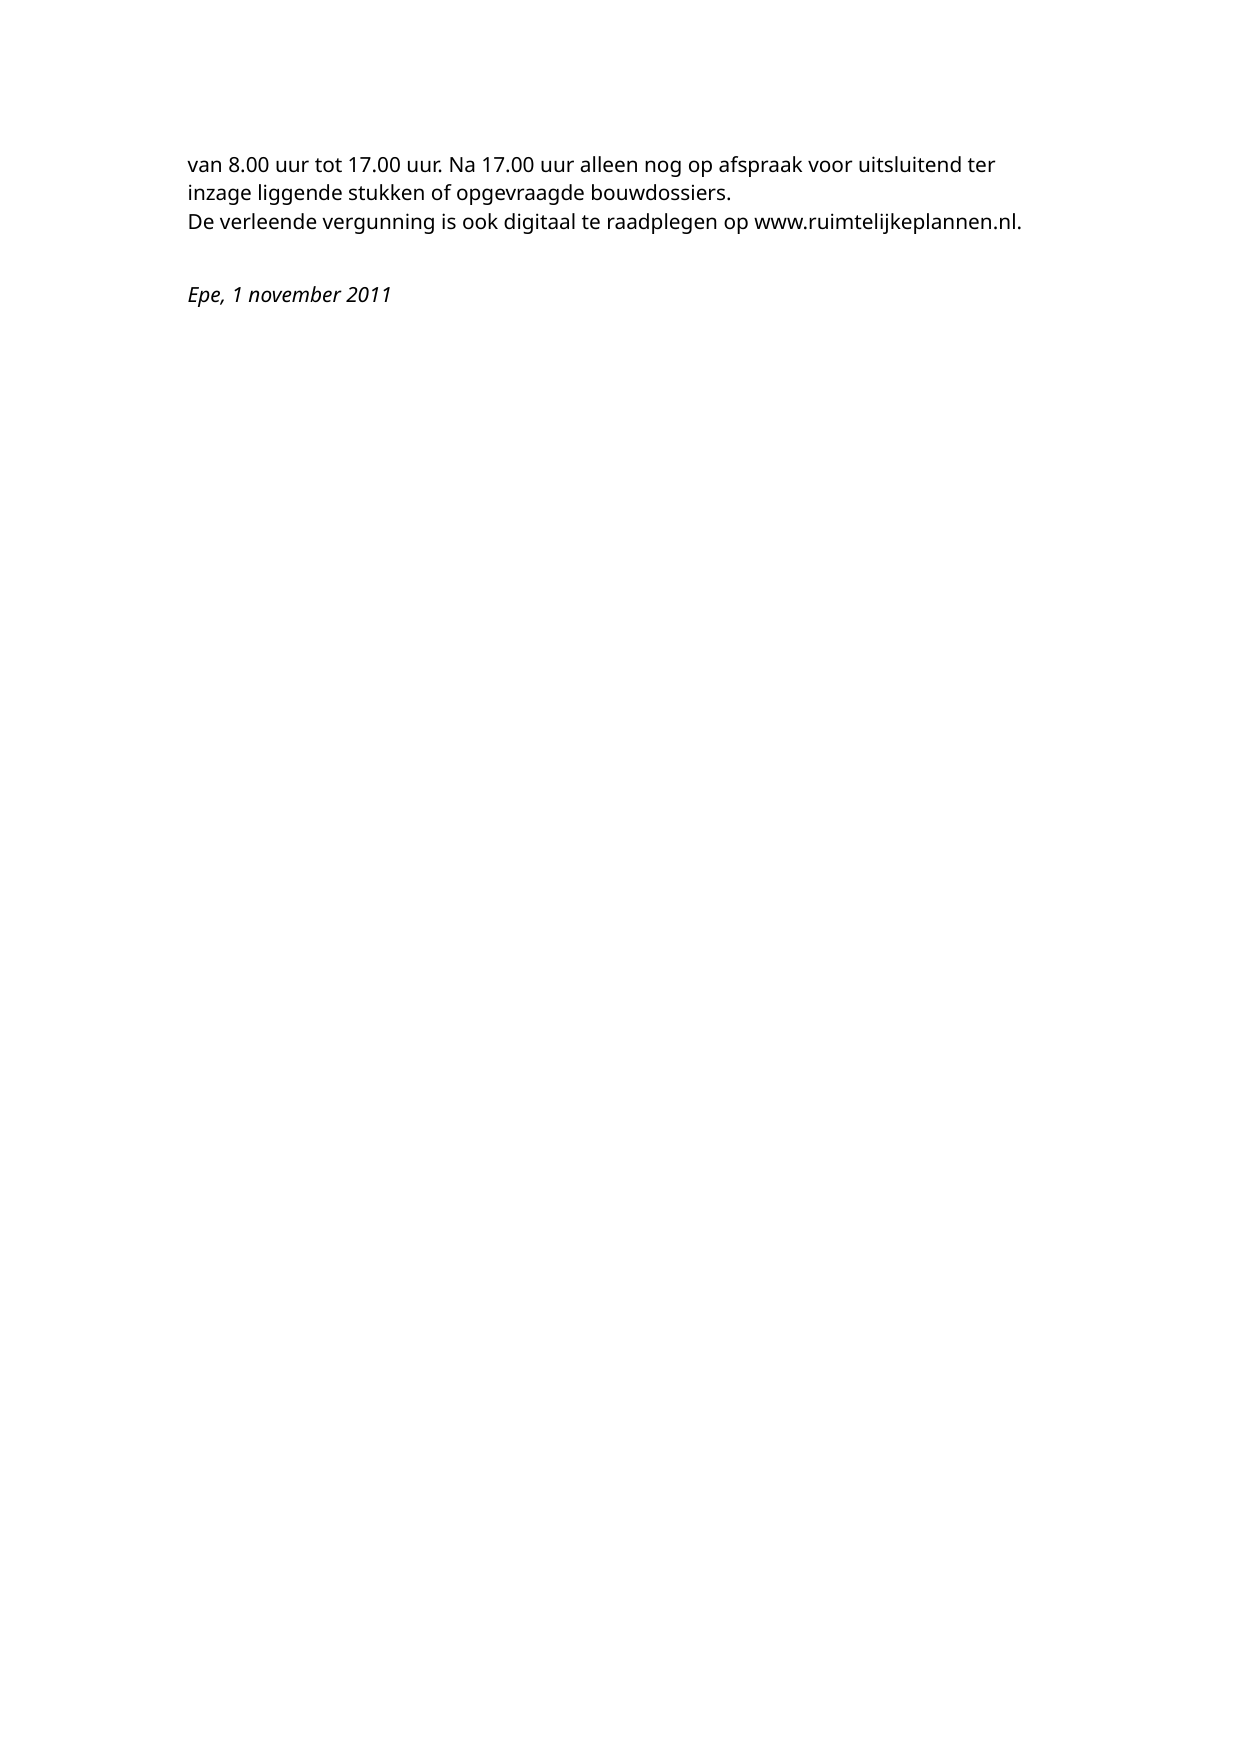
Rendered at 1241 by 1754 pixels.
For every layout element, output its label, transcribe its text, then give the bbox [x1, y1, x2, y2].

text De verleende vergunning is ook digitaal te raadplegen op www.ruimtelijkeplannen.nl. [187, 207, 1053, 235]
text van 8.00 uur tot 17.00 uur. Na 17.00 uur alleen nog op afspraak voor uitsluitend ter inzage liggende stukken of opgevraagde bouwdossiers. [187, 150, 1053, 207]
text Epe, 1 november 2011 [187, 280, 1053, 309]
